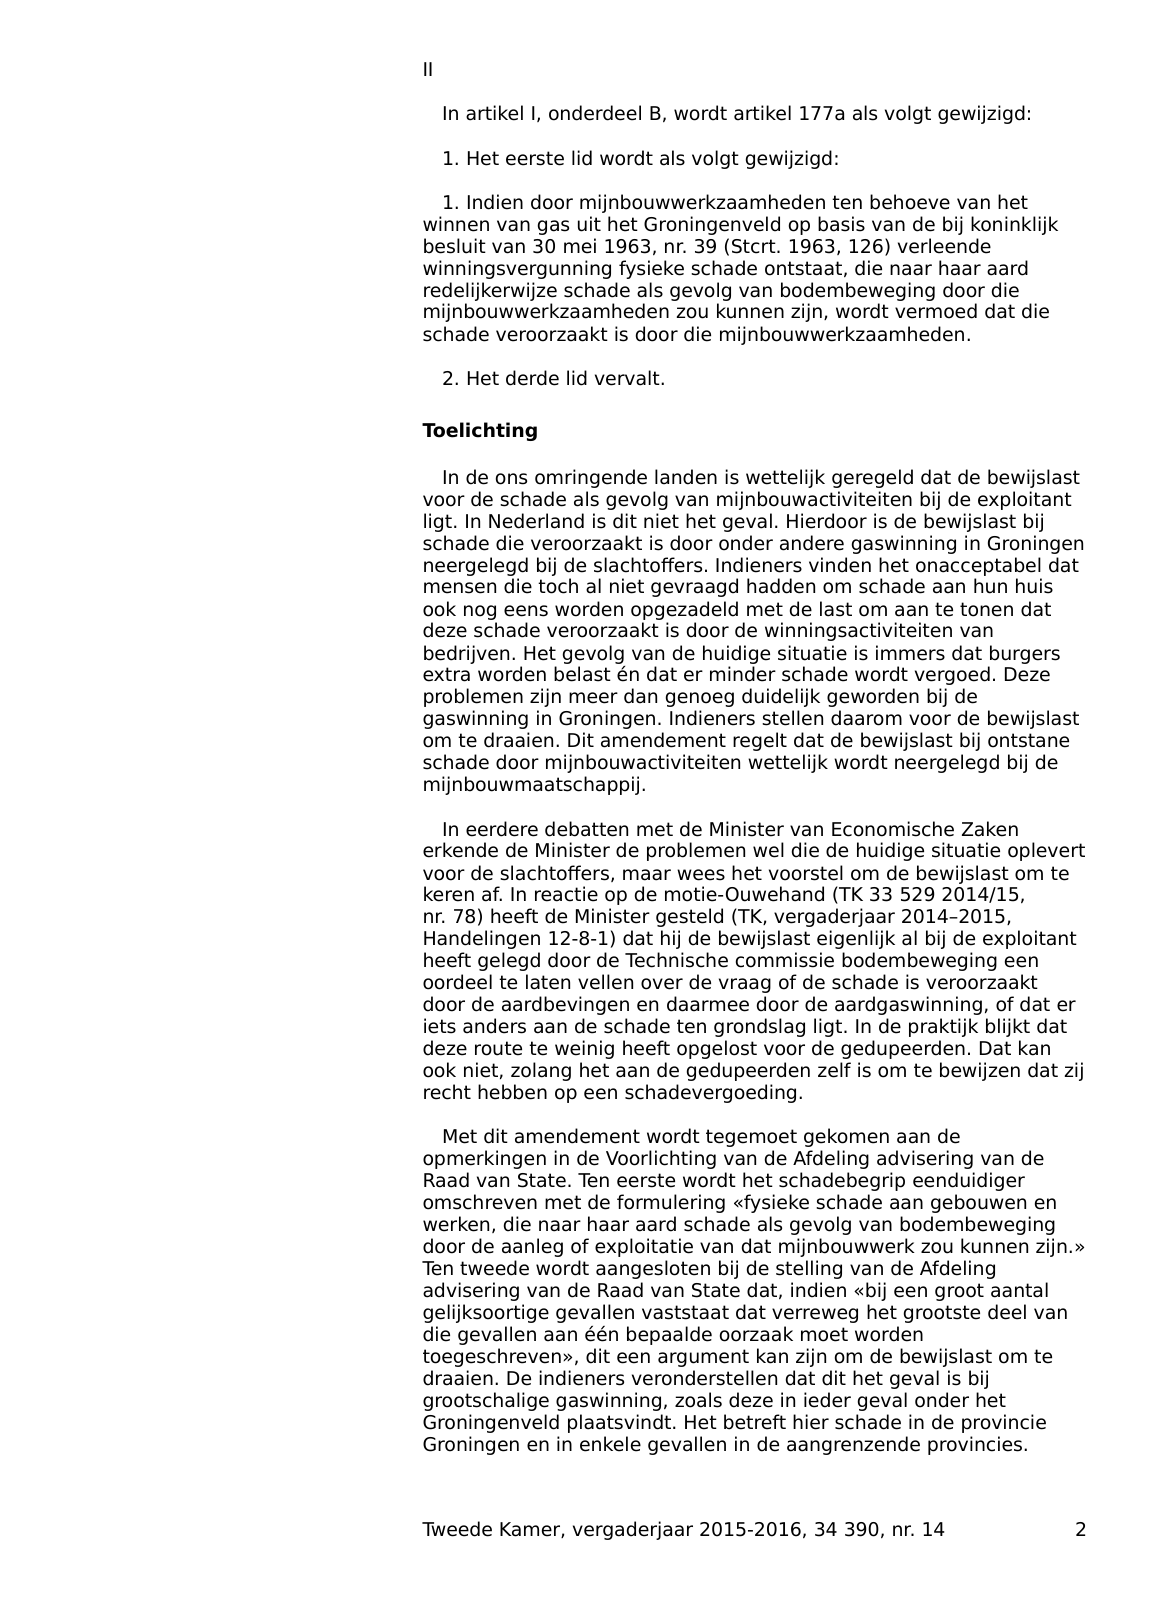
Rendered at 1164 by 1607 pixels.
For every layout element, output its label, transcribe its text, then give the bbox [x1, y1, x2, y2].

text 2. Het derde lid vervalt. [422, 368, 1087, 389]
text 1. Het eerste lid wordt als volgt gewijzigd: [422, 147, 1087, 169]
text In de ons omringende landen is wettelijk geregeld dat de bewijslast voor de schade als gevolg van mijnbouwactiviteiten bij de exploitant ligt. In Nederland is dit niet het geval. Hierdoor is de bewijslast bij schade die veroorzaakt is door onder andere gaswinning in Groningen neergelegd bij de slachtoffers. Indieners vinden het onacceptabel dat mensen die toch al niet gevraagd hadden om schade aan hun huis ook nog eens worden opgezadeld met de last om aan te tonen dat deze schade veroorzaakt is door de winningsactiviteiten van bedrijven. Het gevolg van de huidige situatie is immers dat burgers extra worden belast én dat er minder schade wordt vergoed. Deze problemen zijn meer dan genoeg duidelijk geworden bij de gaswinning in Groningen. Indieners stellen daarom voor de bewijslast om te draaien. Dit amendement regelt dat de bewijslast bij ontstane schade door mijnbouwactiviteiten wettelijk wordt neergelegd bij de mijnbouwmaatschappij. [422, 467, 1087, 796]
text In eerdere debatten met de Minister van Economische Zaken erkende de Minister de problemen wel die de huidige situatie oplevert voor de slachtoffers, maar wees het voorstel om de bewijslast om te keren af. In reactie op de motie-Ouwehand (TK 33 529 2014/15, nr. 78) heeft de Minister gesteld (TK, vergaderjaar 2014–2015, Handelingen 12-8-1) dat hij de bewijslast eigenlijk al bij de exploitant heeft gelegd door de Technische commissie bodembeweging een oordeel te laten vellen over de vraag of de schade is veroorzaakt door de aardbevingen en daarmee door de aardgaswinning, of dat er iets anders aan de schade ten grondslag ligt. In de praktijk blijkt dat deze route te weinig heeft opgelost voor de gedupeerden. Dat kan ook niet, zolang het aan de gedupeerden zelf is om te bewijzen dat zij recht hebben op een schadevergoeding. [422, 818, 1087, 1104]
text In artikel I, onderdeel B, wordt artikel 177a als volgt gewijzigd: [422, 103, 1087, 125]
text 1. Indien door mijnbouwwerkzaamheden ten behoeve van het winnen van gas uit het Groningenveld op basis van de bij koninklijk besluit van 30 mei 1963, nr. 39 (Stcrt. 1963, 126) verleende winningsvergunning fysieke schade ontstaat, die naar haar aard redelijkerwijze schade als gevolg van bodembeweging door die mijnbouwwerkzaamheden zou kunnen zijn, wordt vermoed dat die schade veroorzaakt is door die mijnbouwwerkzaamheden. [422, 192, 1087, 345]
subtitle II [422, 59, 1087, 81]
text Met dit amendement wordt tegemoet gekomen aan de opmerkingen in de Voorlichting van de Afdeling advisering van de Raad van State. Ten eerste wordt het schadebegrip eenduidiger omschreven met de formulering «fysieke schade aan gebouwen en werken, die naar haar aard schade als gevolg van bodembeweging door de aanleg of exploitatie van dat mijnbouwwerk zou kunnen zijn.» Ten tweede wordt aangesloten bij de stelling van de Afdeling advisering van de Raad van State dat, indien «bij een groot aantal gelijksoortige gevallen vaststaat dat verreweg het grootste deel van die gevallen aan één bepaalde oorzaak moet worden toegeschreven», dit een argument kan zijn om de bewijslast om te draaien. De indieners veronderstellen dat dit het geval is bij grootschalige gaswinning, zoals deze in ieder geval onder het Groningenveld plaatsvindt. Het betreft hier schade in de provincie Groningen en in enkele gevallen in de aangrenzende provincies. [422, 1126, 1087, 1456]
subtitle Toelichting [422, 419, 1087, 442]
